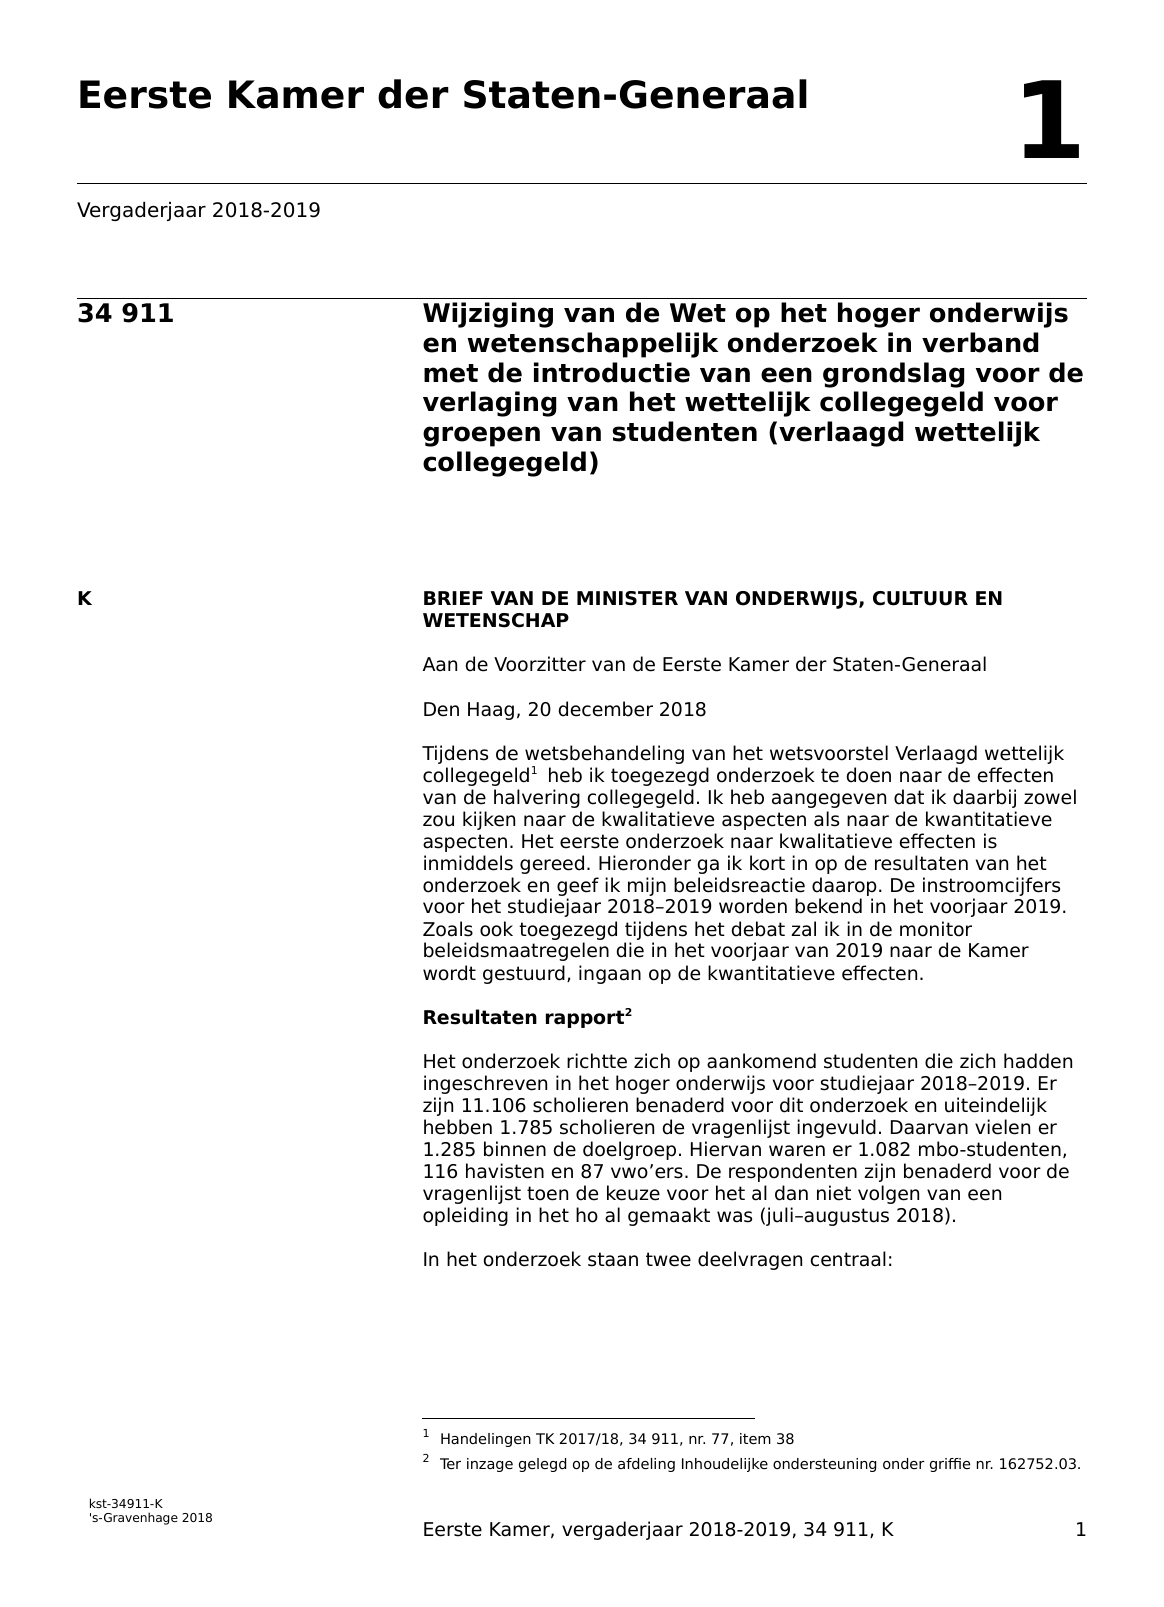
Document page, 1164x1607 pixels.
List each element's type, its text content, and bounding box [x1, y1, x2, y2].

table_header 1 [886, 59, 1087, 183]
text In het onderzoek staan twee deelvragen centraal: [422, 1249, 1087, 1271]
text 's-Gravenhage 2018 [88, 1511, 323, 1525]
text kst-34911-K [88, 1497, 323, 1511]
table_cell Vergaderjaar 2018-2019 [77, 184, 1087, 298]
text Aan de Voorzitter van de Eerste Kamer der Staten-Generaal [422, 654, 1087, 676]
text Tijdens de wetsbehandeling van het wetsvoorstel Verlaagd wettelijk collegegeld heb ik toegezegd onderzoek te doen naar de effecten van de halvering collegegeld. Ik heb aangegeven dat ik daarbij zowel zou kijken naar de kwalitatieve aspecten als naar de kwantitatieve aspecten. Het eerste onderzoek naar kwalitatieve effecten is inmiddels gereed. Hieronder ga ik kort in op de resultaten van het onderzoek en geef ik mijn beleidsreactie daarop. De instroomcijfers voor het studiejaar 2018–2019 worden bekend in het voorjaar 2019. Zoals ook toegezegd tijdens het debat zal ik in de monitor beleidsmaatregelen die in het voorjaar van 2019 naar de Kamer wordt gestuurd, ingaan op de kwantitatieve effecten. [422, 743, 1087, 984]
text Ter inzage gelegd op de afdeling Inhoudelijke ondersteuning onder griffie nr. 162752.03. [422, 1452, 1087, 1474]
table_header Eerste Kamer der Staten-Generaal [77, 59, 886, 183]
subtitle 34 911 Wijziging van de Wet op het hoger onderwijs en wetenschappelijk onderzoek in verband met de introductie van een grondslag voor de verlaging van het wettelijk collegegeld voor groepen van studenten (verlaagd wettelijk collegegeld) [77, 299, 1087, 477]
text Het onderzoek richtte zich op aankomend studenten die zich hadden ingeschreven in het hoger onderwijs voor studiejaar 2018–2019. Er zijn 11.106 scholieren benaderd voor dit onderzoek en uiteindelijk hebben 1.785 scholieren de vragenlijst ingevuld. Daarvan vielen er 1.285 binnen de doelgroep. Hiervan waren er 1.082 mbo-studenten, 116 havisten en 87 vwo’ers. De respondenten zijn benaderd voor de vragenlijst toen de keuze voor het al dan niet volgen van een opleiding in het ho al gemaakt was (juli–augustus 2018). [422, 1051, 1087, 1227]
subtitle Resultaten rapport [422, 1007, 1087, 1028]
subtitle K BRIEF VAN DE MINISTER VAN ONDERWIJS, CULTUUR EN WETENSCHAP [77, 588, 1087, 632]
text Handelingen TK 2017/18, 34 911, nr. 77, item 38 [422, 1427, 1087, 1449]
text Den Haag, 20 december 2018 [422, 698, 1087, 720]
